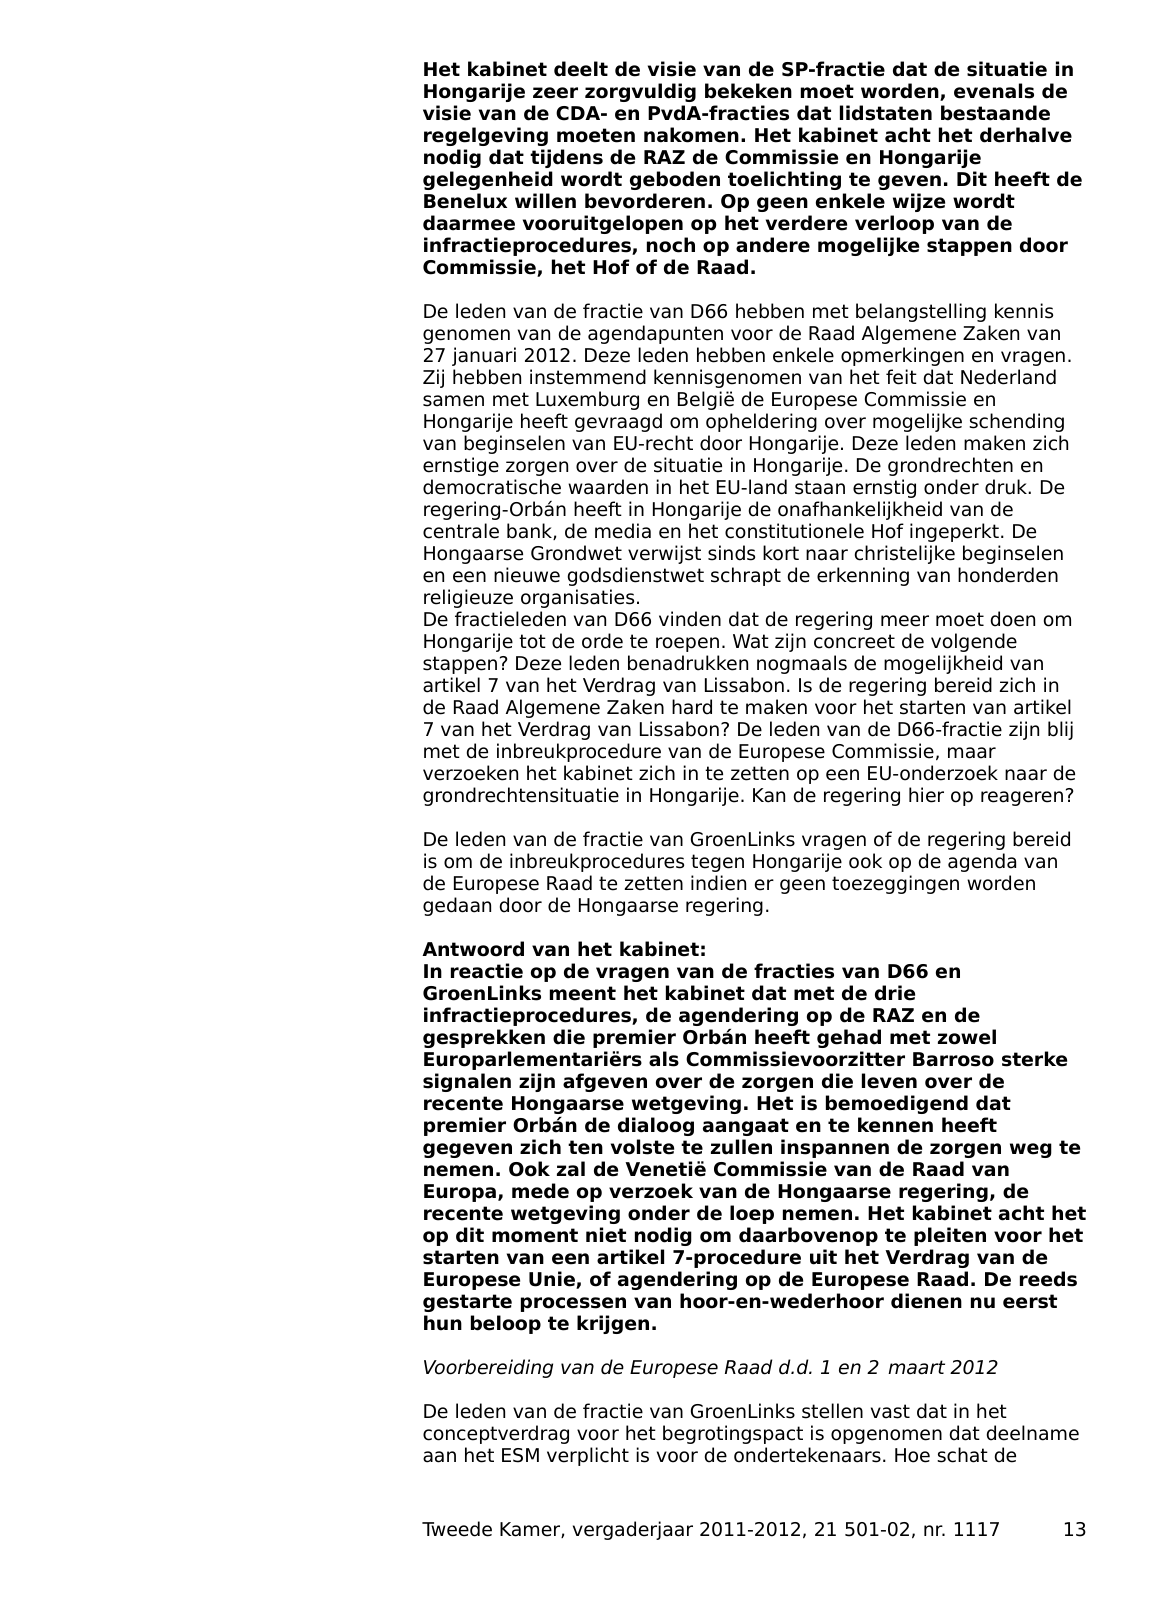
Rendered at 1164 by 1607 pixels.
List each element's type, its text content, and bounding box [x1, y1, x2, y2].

text In reactie op de vragen van de fracties van D66 en GroenLinks meent het kabinet dat met de drie infractieprocedures, de agendering op de RAZ en de gesprekken die premier Orbán heeft gehad met zowel Europarlementariërs als Commissievoorzitter Barroso sterke signalen zijn afgeven over de zorgen die leven over de recente Hongaarse wetgeving. Het is bemoedigend dat premier Orbán de dialoog aangaat en te kennen heeft gegeven zich ten volste te zullen inspannen de zorgen weg te nemen. Ook zal de Venetië Commissie van de Raad van Europa, mede op verzoek van de Hongaarse regering, de recente wetgeving onder de loep nemen. Het kabinet acht het op dit moment niet nodig om daarbovenop te pleiten voor het starten van een artikel 7-procedure uit het Verdrag van de Europese Unie, of agendering op de Europese Raad. De reeds gestarte processen van hoor-en-wederhoor dienen nu eerst hun beloop te krijgen. [422, 961, 1087, 1334]
text De leden van de fractie van GroenLinks vragen of de regering bereid is om de inbreukprocedures tegen Hongarije ook op de agenda van de Europese Raad te zetten indien er geen toezeggingen worden gedaan door de Hongaarse regering. [422, 829, 1087, 917]
text Het kabinet deelt de visie van de SP-fractie dat de situatie in Hongarije zeer zorgvuldig bekeken moet worden, evenals de visie van de CDA- en PvdA-fracties dat lidstaten bestaande regelgeving moeten nakomen. Het kabinet acht het derhalve nodig dat tijdens de RAZ de Commissie en Hongarije gelegenheid wordt geboden toelichting te geven. Dit heeft de Benelux willen bevorderen. Op geen enkele wijze wordt daarmee vooruitgelopen op het verdere verloop van de infractieprocedures, noch op andere mogelijke stappen door Commissie, het Hof of de Raad. [422, 59, 1087, 279]
text De leden van de fractie van GroenLinks stellen vast dat in het conceptverdrag voor het begrotingspact is opgenomen dat deelname aan het ESM verplicht is voor de ondertekenaars. Hoe schat de [422, 1401, 1087, 1467]
subtitle Voorbereiding van de Europese Raad d.d. 1 en 2 maart 2012 [422, 1357, 1087, 1379]
text De leden van de fractie van D66 hebben met belangstelling kennis genomen van de agendapunten voor de Raad Algemene Zaken van 27 januari 2012. Deze leden hebben enkele opmerkingen en vragen. Zij hebben instemmend kennisgenomen van het feit dat Nederland samen met Luxemburg en België de Europese Commissie en Hongarije heeft gevraagd om opheldering over mogelijke schending van beginselen van EU-recht door Hongarije. Deze leden maken zich ernstige zorgen over de situatie in Hongarije. De grondrechten en democratische waarden in het EU-land staan ernstig onder druk. De regering-Orbán heeft in Hongarije de onafhankelijkheid van de centrale bank, de media en het constitutionele Hof ingeperkt. De Hongaarse Grondwet verwijst sinds kort naar christelijke beginselen en een nieuwe godsdienstwet schrapt de erkenning van honderden religieuze organisaties. [422, 301, 1087, 609]
text Antwoord van het kabinet: [422, 939, 1087, 961]
text De fractieleden van D66 vinden dat de regering meer moet doen om Hongarije tot de orde te roepen. Wat zijn concreet de volgende stappen? Deze leden benadrukken nogmaals de mogelijkheid van artikel 7 van het Verdrag van Lissabon. Is de regering bereid zich in de Raad Algemene Zaken hard te maken voor het starten van artikel 7 van het Verdrag van Lissabon? De leden van de D66-fractie zijn blij met de inbreukprocedure van de Europese Commissie, maar verzoeken het kabinet zich in te zetten op een EU-onderzoek naar de grondrechtensituatie in Hongarije. Kan de regering hier op reageren? [422, 609, 1087, 807]
